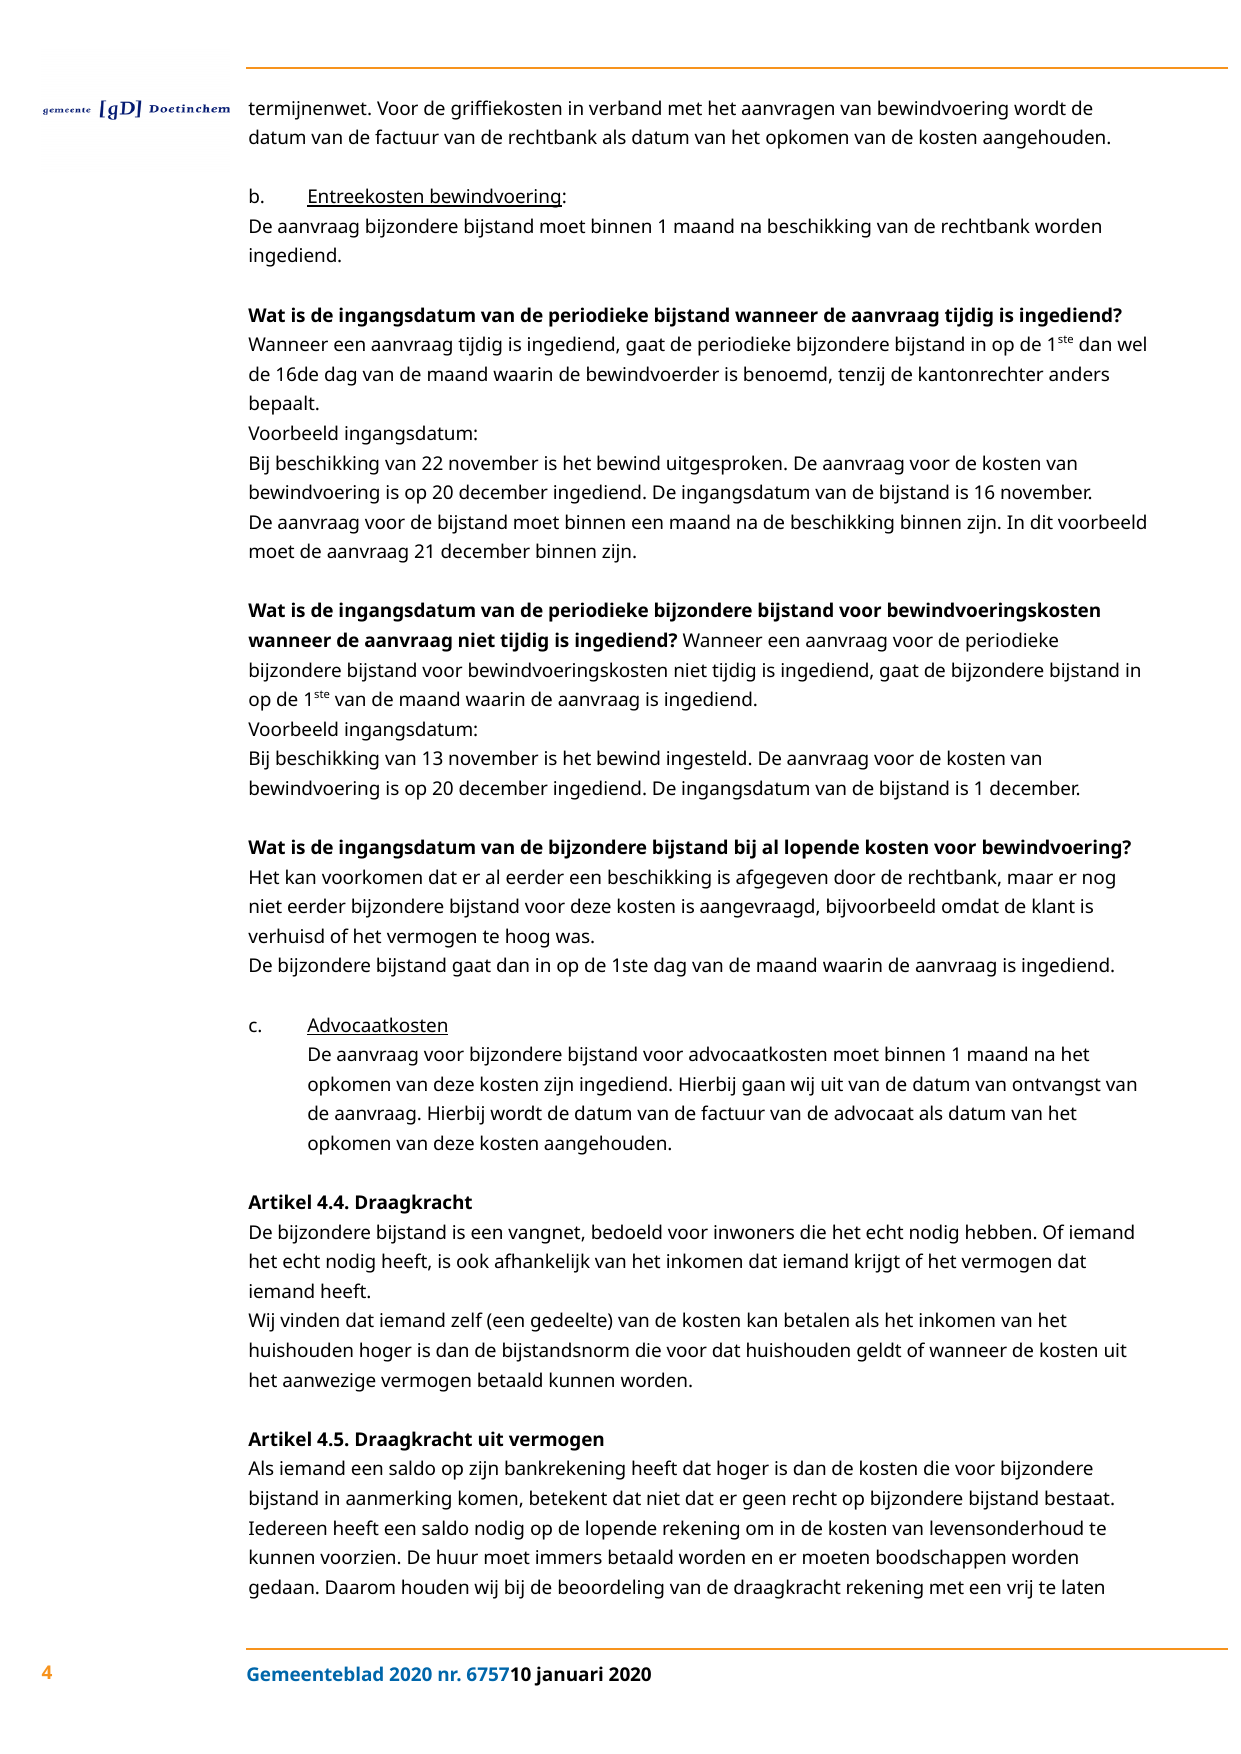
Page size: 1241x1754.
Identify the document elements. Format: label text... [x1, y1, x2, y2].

picture [41, 47, 231, 172]
list Advocaatkosten [248, 1012, 1152, 1038]
text Bij beschikking van 22 november is het bewind uitgesproken. De aanvraag voor de kosten van bewindvoering is op 20 december ingediend. De ingangsdatum van de bijstand is 16 november. [248, 450, 1152, 505]
text Als iemand een saldo op zijn bankrekening heeft dat hoger is dan de kosten die voor bijzondere bijstand in aanmerking komen, betekent dat niet dat er geen recht op bijzondere bijstand bestaat. Iedereen heeft een saldo nodig op de lopende rekening om in de kosten van levensonderhoud te kunnen voorzien. De huur moet immers betaald worden en er moeten boodschappen worden gedaan. Daarom houden wij bij de beoordeling van de draagkracht rekening met een vrij te laten [248, 1456, 1152, 1600]
text Voorbeeld ingangsdatum: [248, 716, 1152, 742]
text De bijzondere bijstand is een vangnet, bedoeld voor inwoners die het echt nodig hebben. Of iemand het echt nodig heeft, is ook afhankelijk van het inkomen dat iemand krijgt of het vermogen dat iemand heeft. [248, 1219, 1152, 1304]
text De aanvraag bijzondere bijstand moet binnen 1 maand na beschikking van de rechtbank worden ingediend. [248, 213, 1152, 268]
text Wat is de ingangsdatum van de periodieke bijstand wanneer de aanvraag tijdig is ingediend? [248, 302, 1152, 328]
text Artikel 4.5. Draagkracht uit vermogen [248, 1426, 1152, 1452]
text termijnenwet. Voor de griffiekosten in verband met het aanvragen van bewindvoering wordt de datum van de factuur van de rechtbank als datum van het opkomen van de kosten aangehouden. [248, 95, 1152, 150]
text De bijzondere bijstand gaat dan in op de 1ste dag van de maand waarin de aanvraag is ingediend. [248, 953, 1152, 978]
list Entreekosten bewindvoering: [248, 183, 1152, 209]
text Voorbeeld ingangsdatum: [248, 420, 1152, 446]
text De aanvraag voor de bijstand moet binnen een maand na de beschikking binnen zijn. In dit voorbeeld moet de aanvraag 21 december binnen zijn. [248, 509, 1152, 564]
text Het kan voorkomen dat er al eerder een beschikking is afgegeven door de rechtbank, maar er nog niet eerder bijzondere bijstand voor deze kosten is aangevraagd, bijvoorbeeld omdat de klant is verhuisd of het vermogen te hoog was. [248, 864, 1152, 949]
text Wat is de ingangsdatum van de periodieke bijzondere bijstand voor bewindvoeringskosten wanneer de aanvraag niet tijdig is ingediend? Wanneer een aanvraag voor de periodieke bijzondere bijstand voor bewindvoeringskosten niet tijdig is ingediend, gaat de bijzondere bijstand in op de 1ste van de maand waarin de aanvraag is ingediend. [248, 598, 1152, 712]
text Wat is de ingangsdatum van de bijzondere bijstand bij al lopende kosten voor bewindvoering? [248, 834, 1152, 860]
text Artikel 4.4. Draagkracht [248, 1189, 1152, 1215]
text Wanneer een aanvraag tijdig is ingediend, gaat de periodieke bijzondere bijstand in op de 1ste dan wel de 16de dag van de maand waarin de bewindvoerder is benoemd, tenzij de kantonrechter anders bepaalt. [248, 331, 1152, 416]
text Wij vinden dat iemand zelf (een gedeelte) van de kosten kan betalen als het inkomen van het huishouden hoger is dan de bijstandsnorm die voor dat huishouden geldt of wanneer de kosten uit het aanwezige vermogen betaald kunnen worden. [248, 1308, 1152, 1393]
list De aanvraag voor bijzondere bijstand voor advocaatkosten moet binnen 1 maand na het opkomen van deze kosten zijn ingediend. Hierbij gaan wij uit van de datum van ontvangst van de aanvraag. Hierbij wordt de datum van de factuur van de advocaat als datum van het opkomen van deze kosten aangehouden. [248, 1041, 1152, 1156]
text Bij beschikking van 13 november is het bewind ingesteld. De aanvraag voor de kosten van bewindvoering is op 20 december ingediend. De ingangsdatum van de bijstand is 1 december. [248, 746, 1152, 801]
